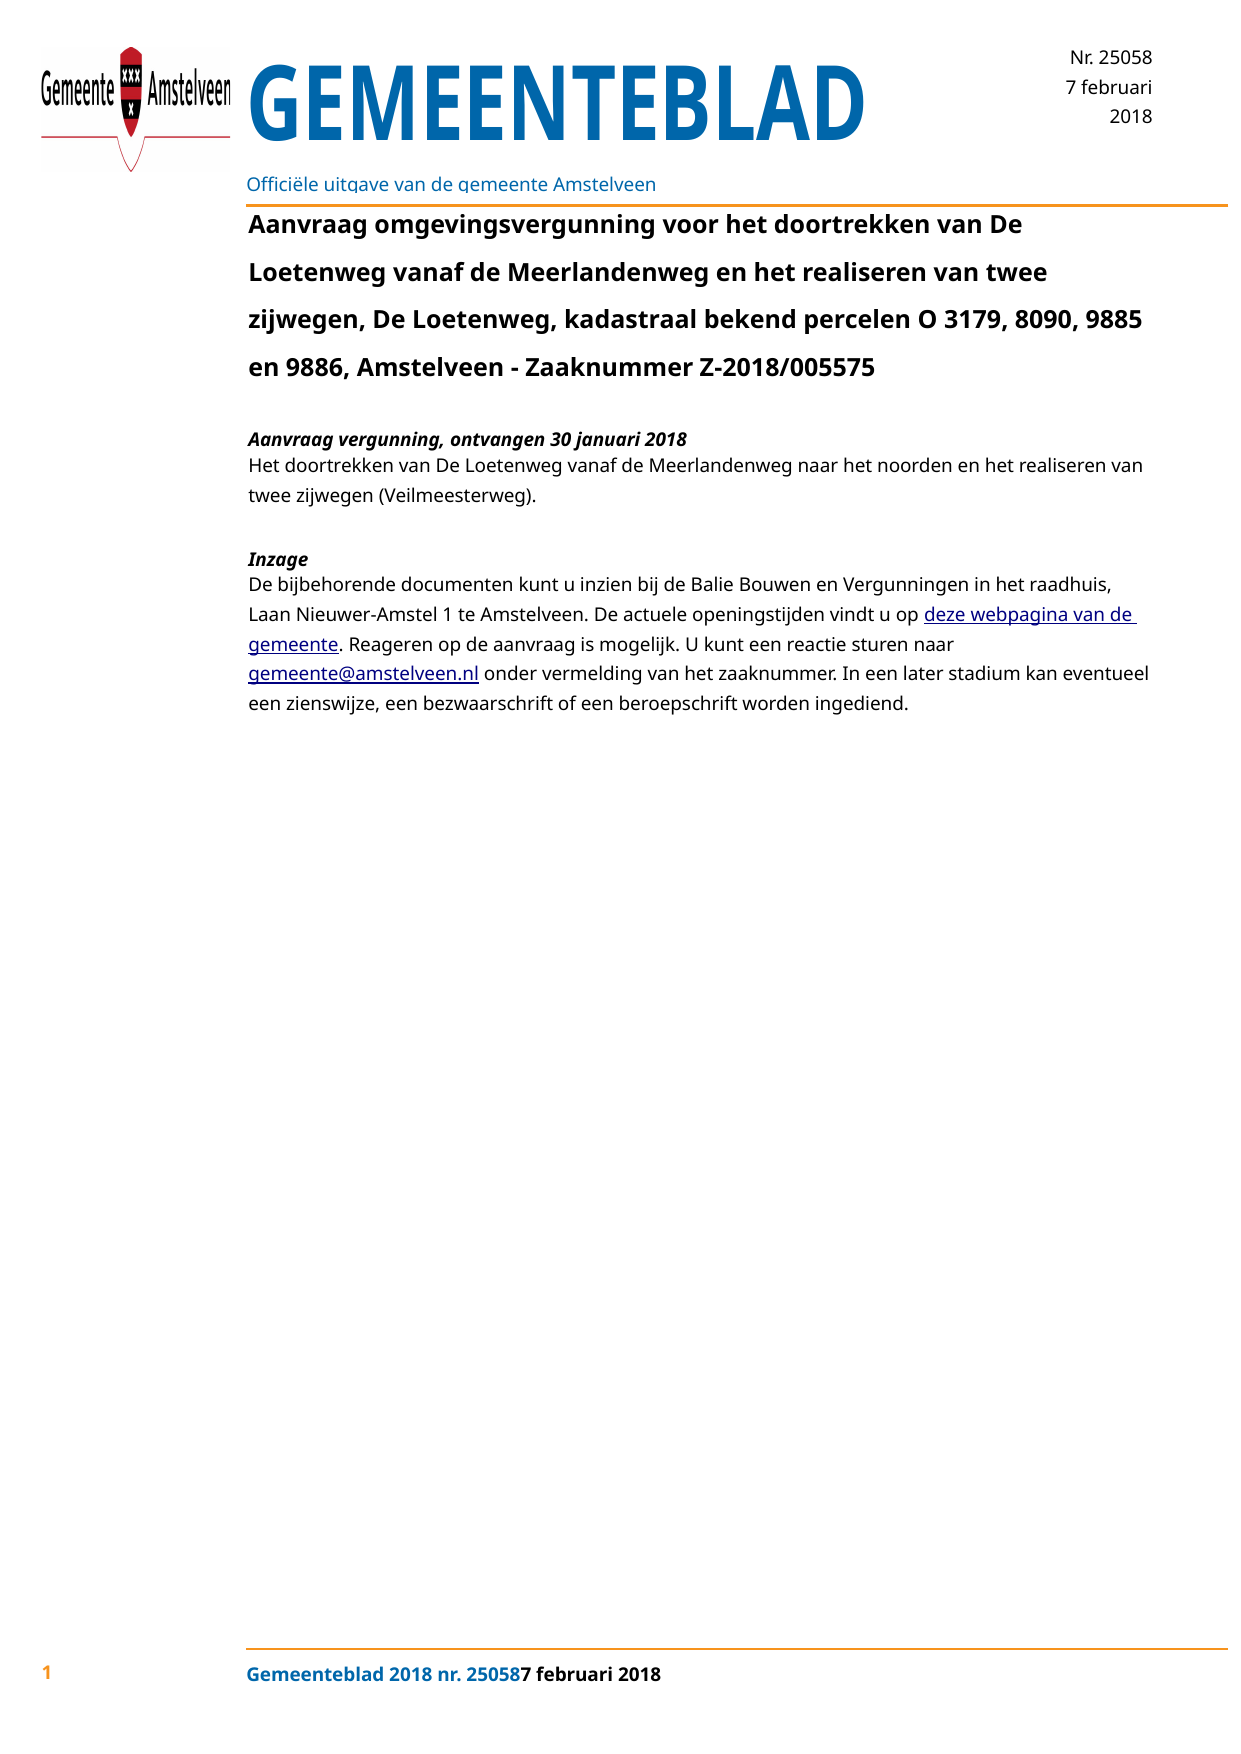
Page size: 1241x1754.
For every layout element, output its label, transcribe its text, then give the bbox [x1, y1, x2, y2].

text De bijbehorende documenten kunt u inzien bij de Balie Bouwen en Vergunningen in het raadhuis, Laan Nieuwer-Amstel 1 te Amstelveen. De actuele openingstijden vindt u op deze webpagina van de gemeente. Reageren op de aanvraag is mogelijk. U kunt een reactie sturen naar gemeente@amstelveen.nl onder vermelding van het zaaknummer. In een later stadium kan eventueel een zienswijze, een bezwaarschrift of een beroepschrift worden ingediend. [248, 572, 1152, 716]
text Aanvraag omgevingsvergunning voor het doortrekken van De Loetenweg vanaf de Meerlandenweg en het realiseren van twee zijwegen, De Loetenweg, kadastraal bekend percelen O 3179, 8090, 9885 en 9886, Amstelveen - Zaaknummer Z-2018/005575 [248, 207, 1152, 384]
text Het doortrekken van De Loetenweg vanaf de Meerlandenweg naar het noorden en het realiseren van twee zijwegen (Veilmeesterweg). [248, 452, 1152, 508]
picture [41, 47, 231, 172]
text Inzage [248, 546, 1152, 572]
text Aanvraag vergunning, ontvangen 30 januari 2018 [248, 427, 1152, 452]
